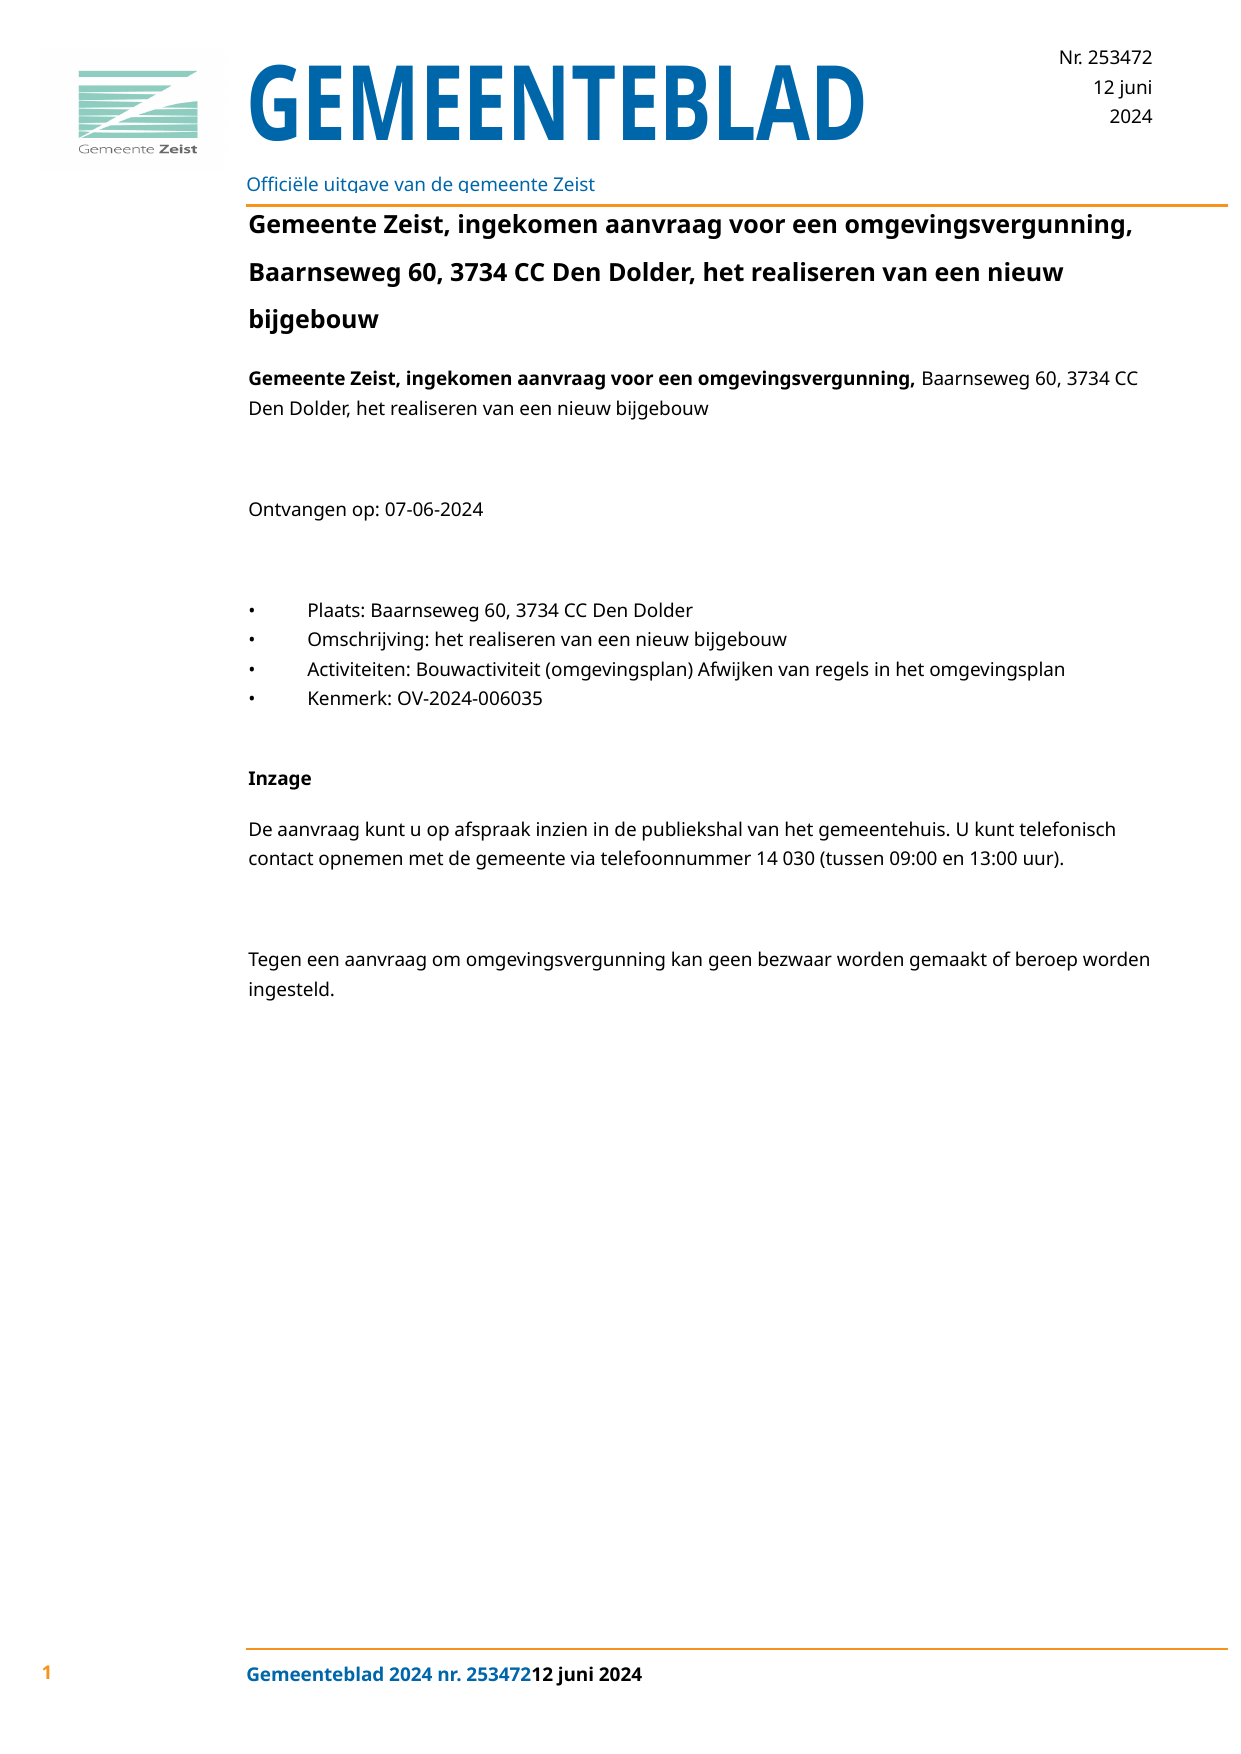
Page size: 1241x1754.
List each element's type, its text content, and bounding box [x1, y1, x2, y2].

list Omschrijving: het realiseren van een nieuw bijgebouw [248, 626, 1152, 652]
list Activiteiten: Bouwactiviteit (omgevingsplan) Afwijken van regels in het omgevingsplan [248, 656, 1152, 682]
text Tegen een aanvraag om omgevingsvergunning kan geen bezwaar worden gemaakt of beroep worden ingesteld. [248, 946, 1152, 1002]
text Gemeente Zeist, ingekomen aanvraag voor een omgevingsvergunning, Baarnseweg 60, 3734 CC Den Dolder, het realiseren van een nieuw bijgebouw [248, 207, 1152, 336]
list Kenmerk: OV-2024-006035 [248, 686, 1152, 711]
text Gemeente Zeist, ingekomen aanvraag voor een omgevingsvergunning, Baarnseweg 60, 3734 CC Den Dolder, het realiseren van een nieuw bijgebouw [248, 366, 1152, 421]
text Ontvangen op: 07-06-2024 [248, 496, 1152, 522]
list Plaats: Baarnseweg 60, 3734 CC Den Dolder [248, 597, 1152, 622]
picture [41, 47, 231, 172]
text Inzage [248, 766, 1152, 791]
text De aanvraag kunt u op afspraak inzien in de publiekshal van het gemeentehuis. U kunt telefonisch contact opnemen met de gemeente via telefoonnummer 14 030 (tussen 09:00 en 13:00 uur). [248, 816, 1152, 871]
